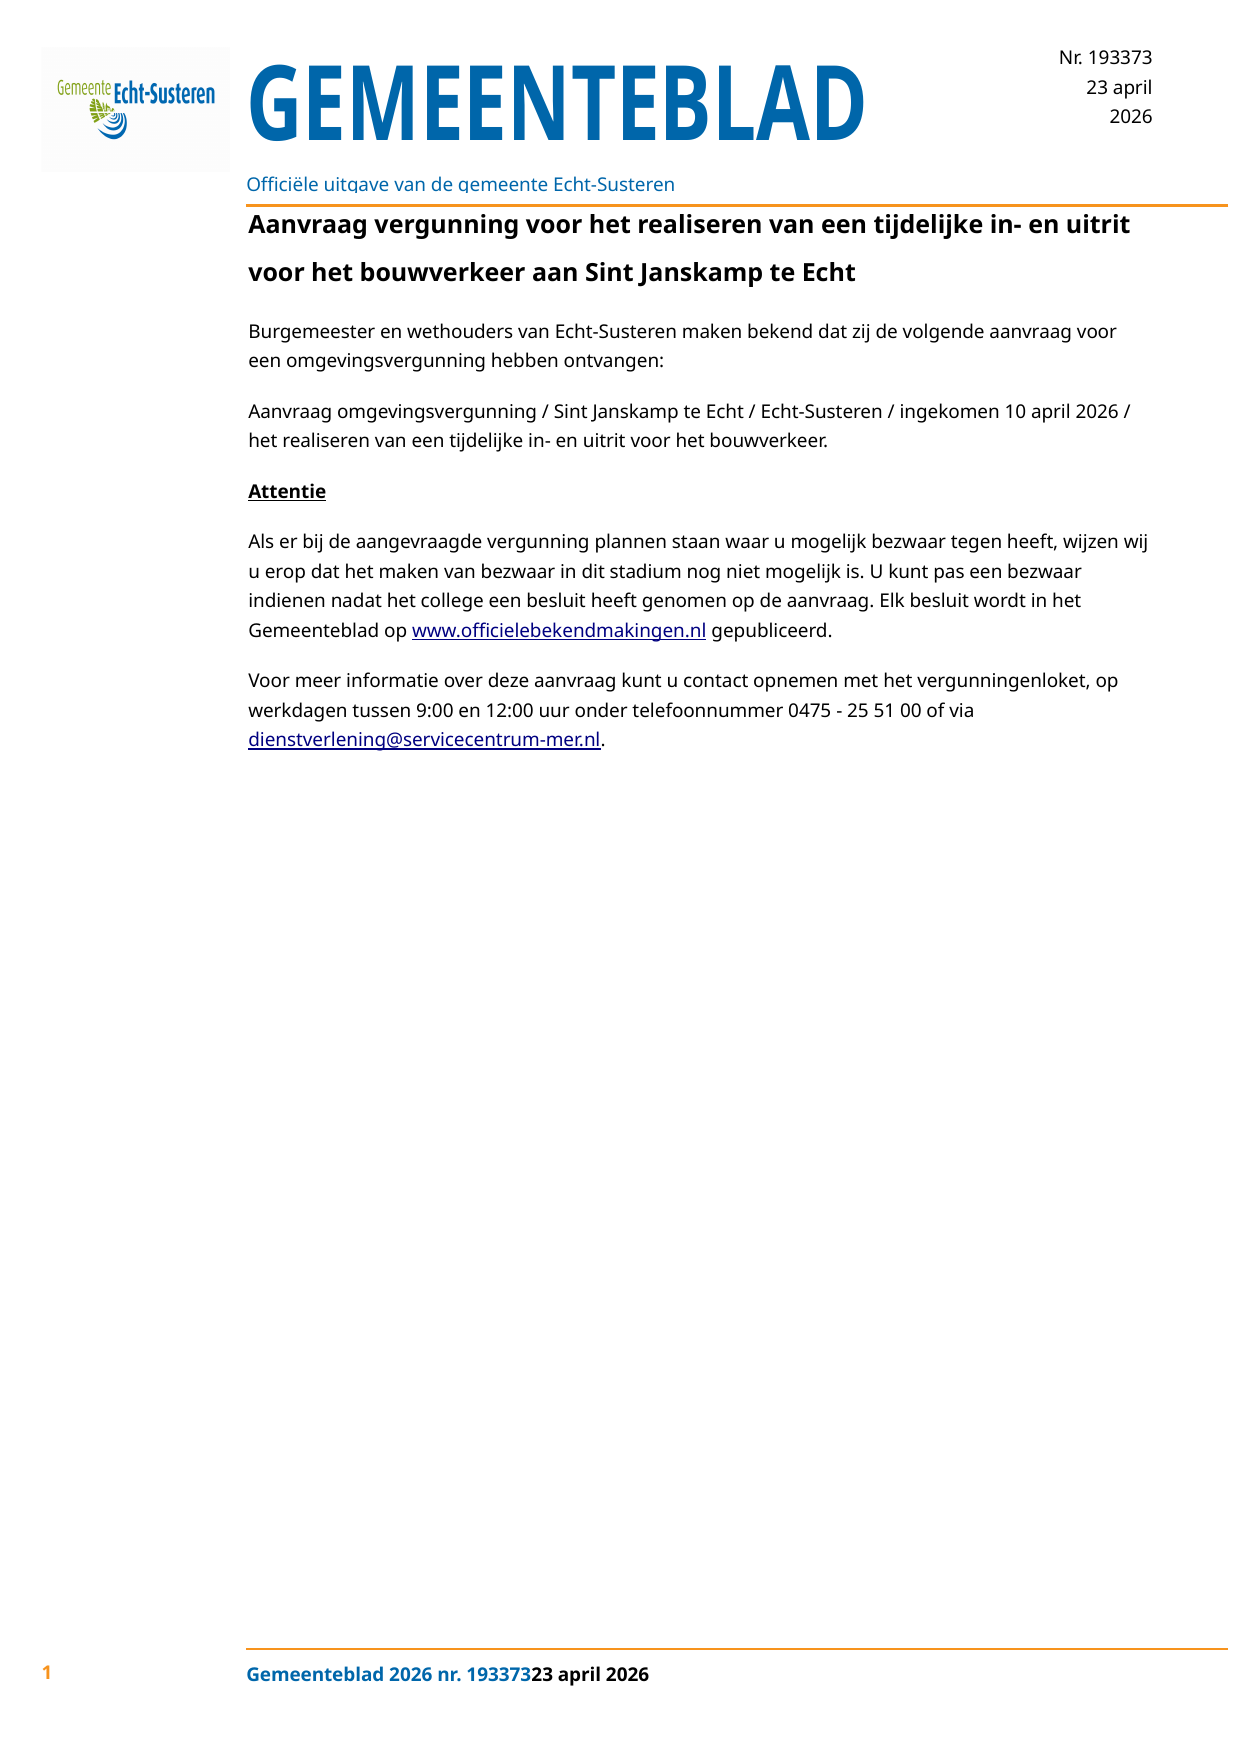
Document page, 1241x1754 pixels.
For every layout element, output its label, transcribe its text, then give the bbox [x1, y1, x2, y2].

text Burgemeester en wethouders van Echt-Susteren maken bekend dat zij de volgende aanvraag voor een omgevingsvergunning hebben ontvangen: [248, 318, 1152, 373]
text Voor meer informatie over deze aanvraag kunt u contact opnemen met het vergunningenloket, op werkdagen tussen 9:00 en 12:00 uur onder telefoonnummer 0475 - 25 51 00 of via dienstverlening@servicecentrum-mer.nl. [248, 667, 1152, 752]
text Als er bij de aangevraagde vergunning plannen staan waar u mogelijk bezwaar tegen heeft, wijzen wij u erop dat het maken van bezwaar in dit stadium nog niet mogelijk is. U kunt pas een bezwaar indienen nadat het college een besluit heeft genomen op de aanvraag. Elk besluit wordt in het Gemeenteblad op www.officielebekendmakingen.nl gepubliceerd. [248, 528, 1152, 643]
text Attentie [248, 478, 1152, 504]
text Aanvraag omgevingsvergunning / Sint Janskamp te Echt / Echt-Susteren / ingekomen 10 april 2026 / het realiseren van een tijdelijke in- en uitrit voor het bouwverkeer. [248, 398, 1152, 453]
text Aanvraag vergunning voor het realiseren van een tijdelijke in- en uitrit voor het bouwverkeer aan Sint Janskamp te Echt [248, 207, 1152, 288]
picture [41, 47, 231, 172]
